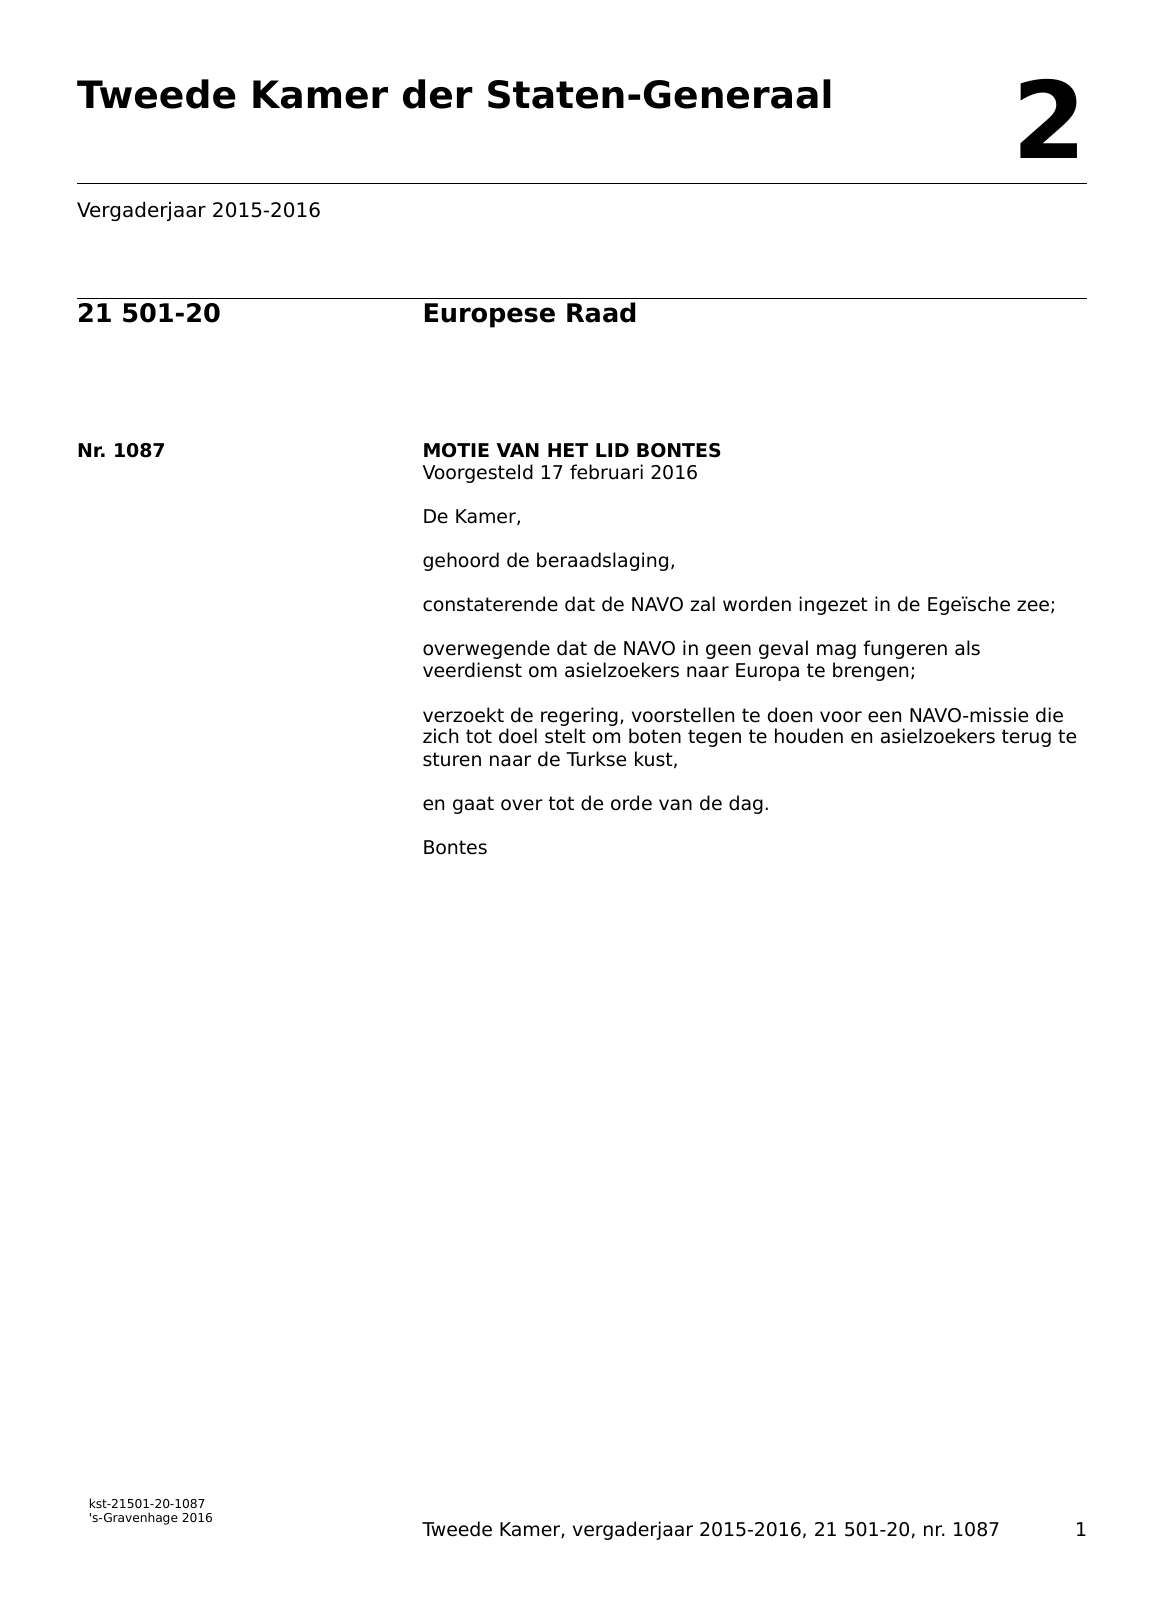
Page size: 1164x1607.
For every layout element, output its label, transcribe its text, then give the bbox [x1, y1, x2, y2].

table_cell Vergaderjaar 2015-2016 [77, 184, 1087, 298]
text constaterende dat de NAVO zal worden ingezet in de Egeïsche zee; [422, 594, 1087, 616]
text Bontes [422, 837, 1087, 859]
text en gaat over tot de orde van de dag. [422, 793, 1087, 814]
text 's-Gravenhage 2016 [88, 1511, 323, 1525]
subtitle Nr. 1087 MOTIE VAN HET LID BONTES [77, 440, 1087, 462]
subtitle 21 501-20 Europese Raad [77, 299, 1087, 329]
text verzoekt de regering, voorstellen te doen voor een NAVO-missie die zich tot doel stelt om boten tegen te houden en asielzoekers terug te sturen naar de Turkse kust, [422, 704, 1087, 770]
text De Kamer, [422, 506, 1087, 528]
text kst-21501-20-1087 [88, 1497, 323, 1511]
text overwegende dat de NAVO in geen geval mag fungeren als veerdienst om asielzoekers naar Europa te brengen; [422, 638, 1087, 682]
table_header 2 [886, 59, 1087, 183]
text Voorgesteld 17 februari 2016 [422, 462, 1087, 484]
table_header Tweede Kamer der Staten-Generaal [77, 59, 886, 183]
text gehoord de beraadslaging, [422, 550, 1087, 572]
